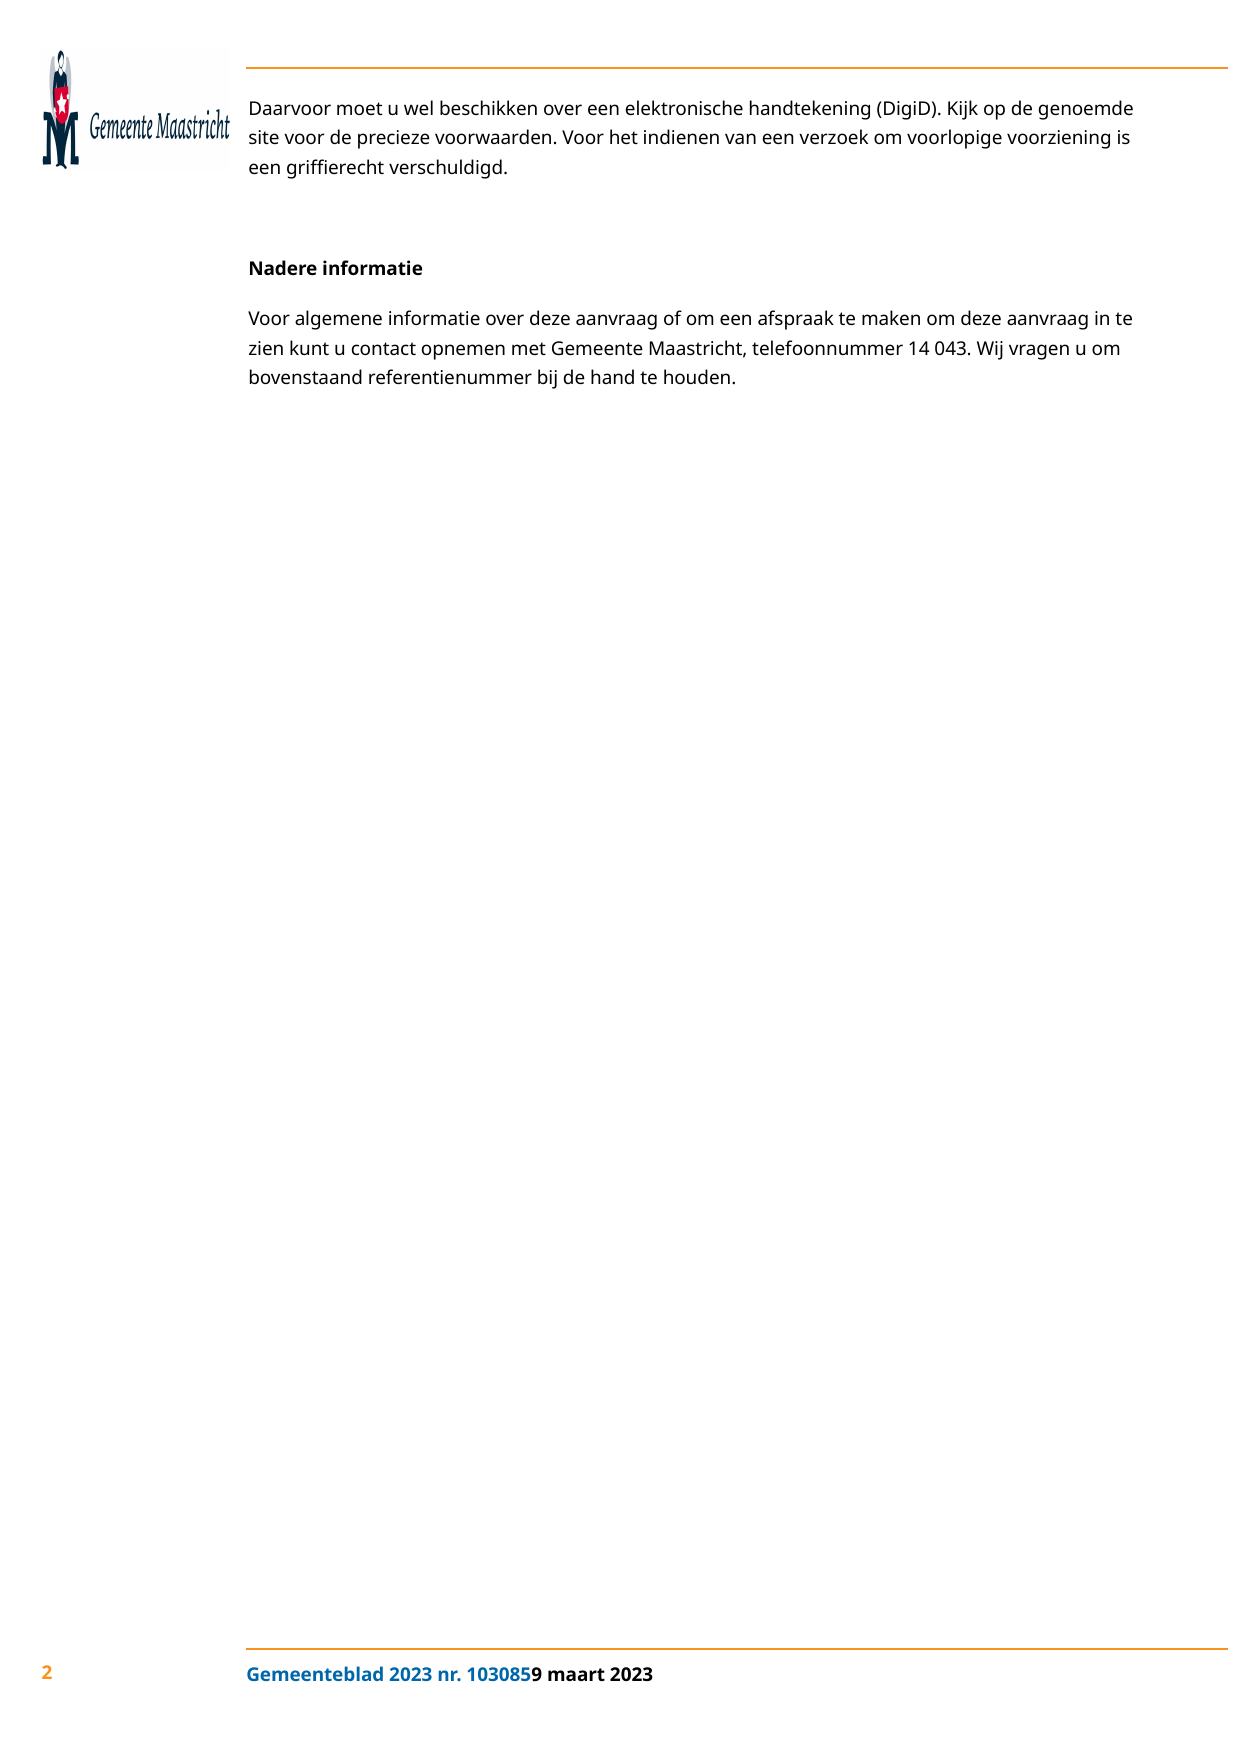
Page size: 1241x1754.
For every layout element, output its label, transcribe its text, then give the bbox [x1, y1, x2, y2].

text Daarvoor moet u wel beschikken over een elektronische handtekening (DigiD). Kijk op de genoemde site voor de precieze voorwaarden. Voor het indienen van een verzoek om voorlopige voorziening is een griffierecht verschuldigd. [248, 95, 1152, 180]
text Voor algemene informatie over deze aanvraag of om een afspraak te maken om deze aanvraag in te zien kunt u contact opnemen met Gemeente Maastricht, telefoonnummer 14 043. Wij vragen u om bovenstaand referentienummer bij de hand te houden. [248, 305, 1152, 390]
picture [41, 47, 231, 172]
text Nadere informatie [248, 255, 1152, 281]
